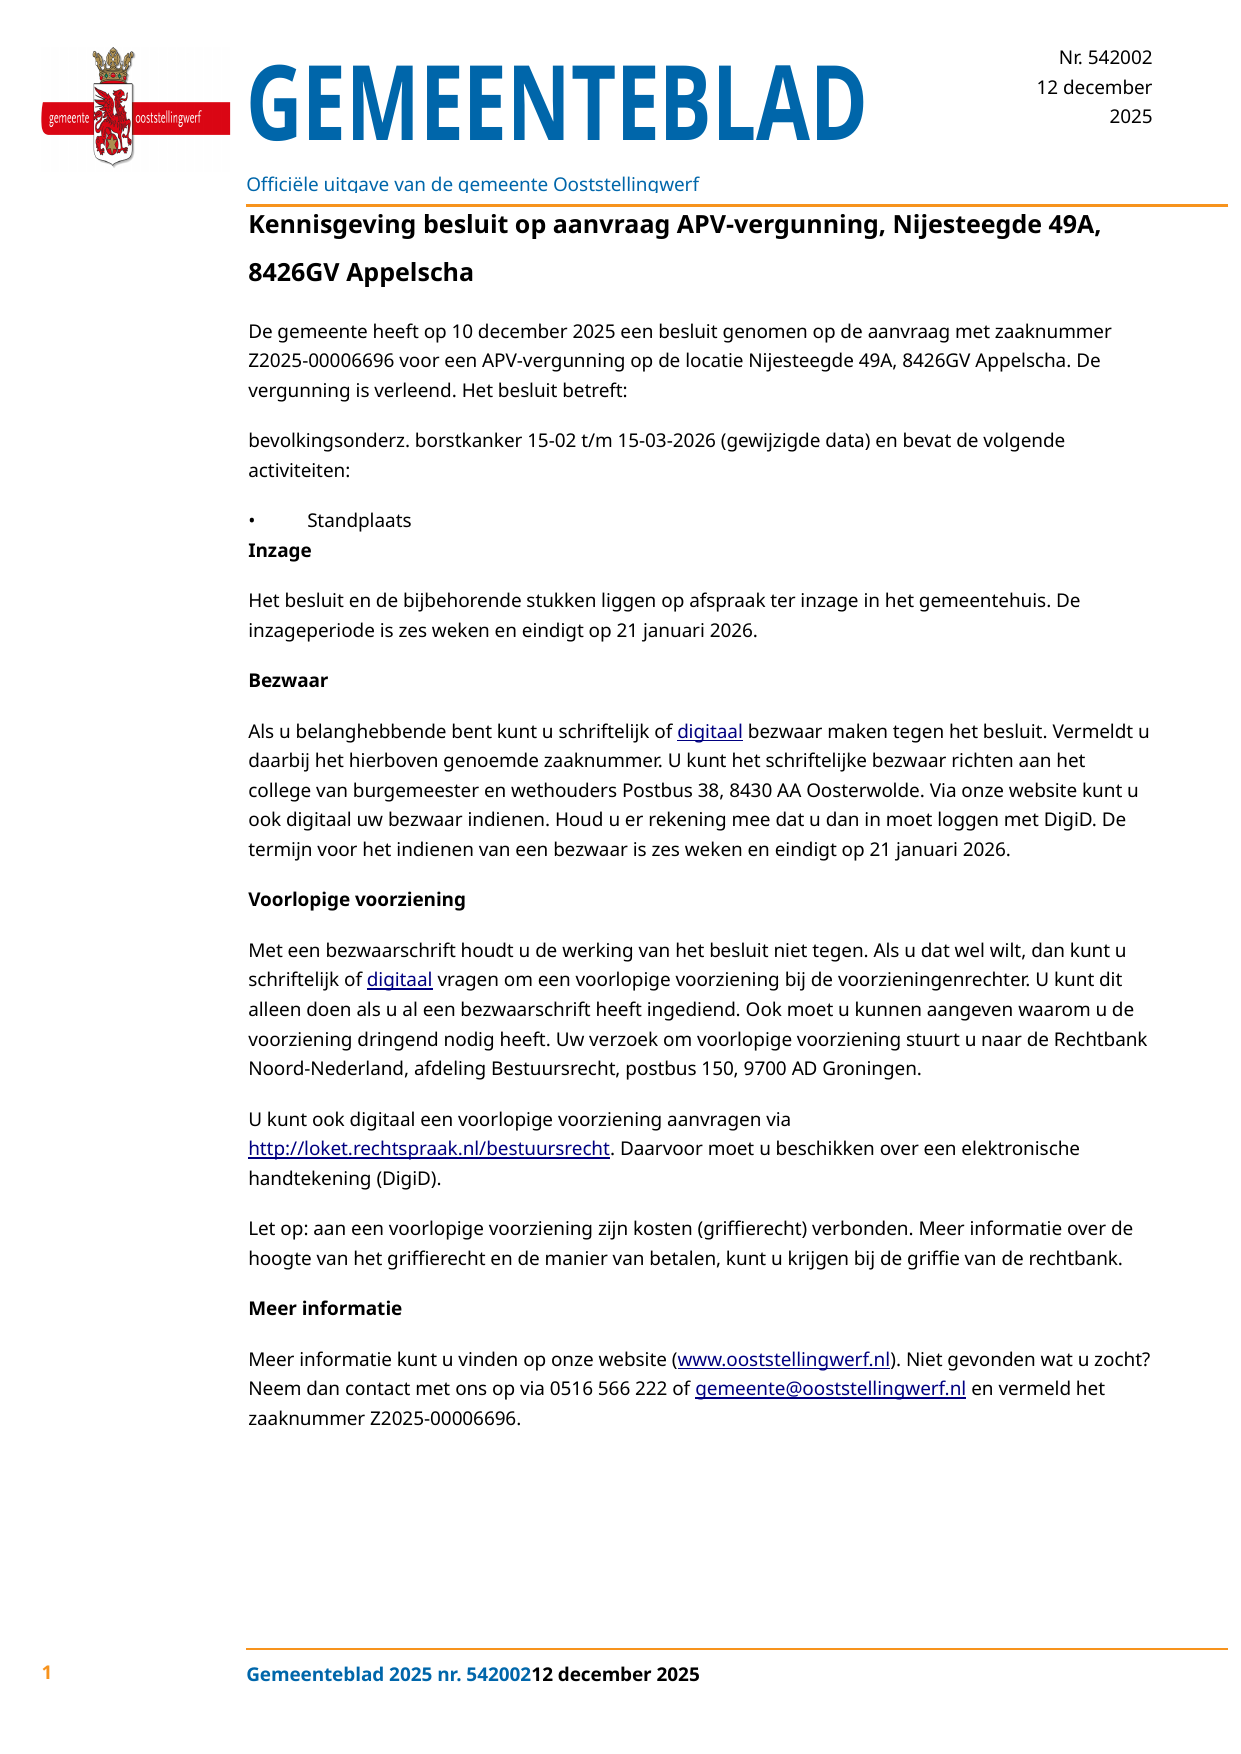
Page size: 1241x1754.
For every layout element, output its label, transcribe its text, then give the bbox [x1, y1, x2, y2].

text Voorlopige voorziening [248, 887, 1152, 912]
text Meer informatie kunt u vinden op onze website (www.ooststellingwerf.nl). Niet gevonden wat u zocht? Neem dan contact met ons op via 0516 566 222 of gemeente@ooststellingwerf.nl en vermeld het zaaknummer Z2025-00006696. [248, 1346, 1152, 1431]
picture [41, 47, 231, 172]
text Met een bezwaarschrift houdt u de werking van het besluit niet tegen. Als u dat wel wilt, dan kunt u schriftelijk of digitaal vragen om een voorlopige voorziening bij de voorzieningenrechter. U kunt dit alleen doen als u al een bezwaarschrift heeft ingediend. Ook moet u kunnen aangeven waarom u de voorziening dringend nodig heeft. Uw verzoek om voorlopige voorziening stuurt u naar de Rechtbank Noord-Nederland, afdeling Bestuursrecht, postbus 150, 9700 AD Groningen. [248, 937, 1152, 1081]
text Het besluit en de bijbehorende stukken liggen op afspraak ter inzage in het gemeentehuis. De inzageperiode is zes weken en eindigt op 21 januari 2026. [248, 587, 1152, 643]
text U kunt ook digitaal een voorlopige voorziening aanvragen via http://loket.rechtspraak.nl/bestuursrecht. Daarvoor moet u beschikken over een elektronische handtekening (DigiD). [248, 1106, 1152, 1191]
list Standplaats [248, 507, 1152, 533]
text bevolkingsonderz. borstkanker 15-02 t/m 15-03-2026 (gewijzigde data) en bevat de volgende activiteiten: [248, 427, 1152, 483]
text Kennisgeving besluit op aanvraag APV-vergunning, Nijesteegde 49A, 8426GV Appelscha [248, 207, 1152, 288]
text De gemeente heeft op 10 december 2025 een besluit genomen op de aanvraag met zaaknummer Z2025-00006696 voor een APV-vergunning op de locatie Nijesteegde 49A, 8426GV Appelscha. De vergunning is verleend. Het besluit betreft: [248, 318, 1152, 403]
text Als u belanghebbende bent kunt u schriftelijk of digitaal bezwaar maken tegen het besluit. Vermeldt u daarbij het hierboven genoemde zaaknummer. U kunt het schriftelijke bezwaar richten aan het college van burgemeester en wethouders Postbus 38, 8430 AA Oosterwolde. Via onze website kunt u ook digitaal uw bezwaar indienen. Houd u er rekening mee dat u dan in moet loggen met DigiD. De termijn voor het indienen van een bezwaar is zes weken en eindigt op 21 januari 2026. [248, 718, 1152, 862]
text Inzage [248, 537, 1152, 563]
text Bezwaar [248, 667, 1152, 693]
text Meer informatie [248, 1295, 1152, 1321]
text Let op: aan een voorlopige voorziening zijn kosten (griffierecht) verbonden. Meer informatie over de hoogte van het griffierecht en de manier van betalen, kunt u krijgen bij de griffie van de rechtbank. [248, 1215, 1152, 1271]
